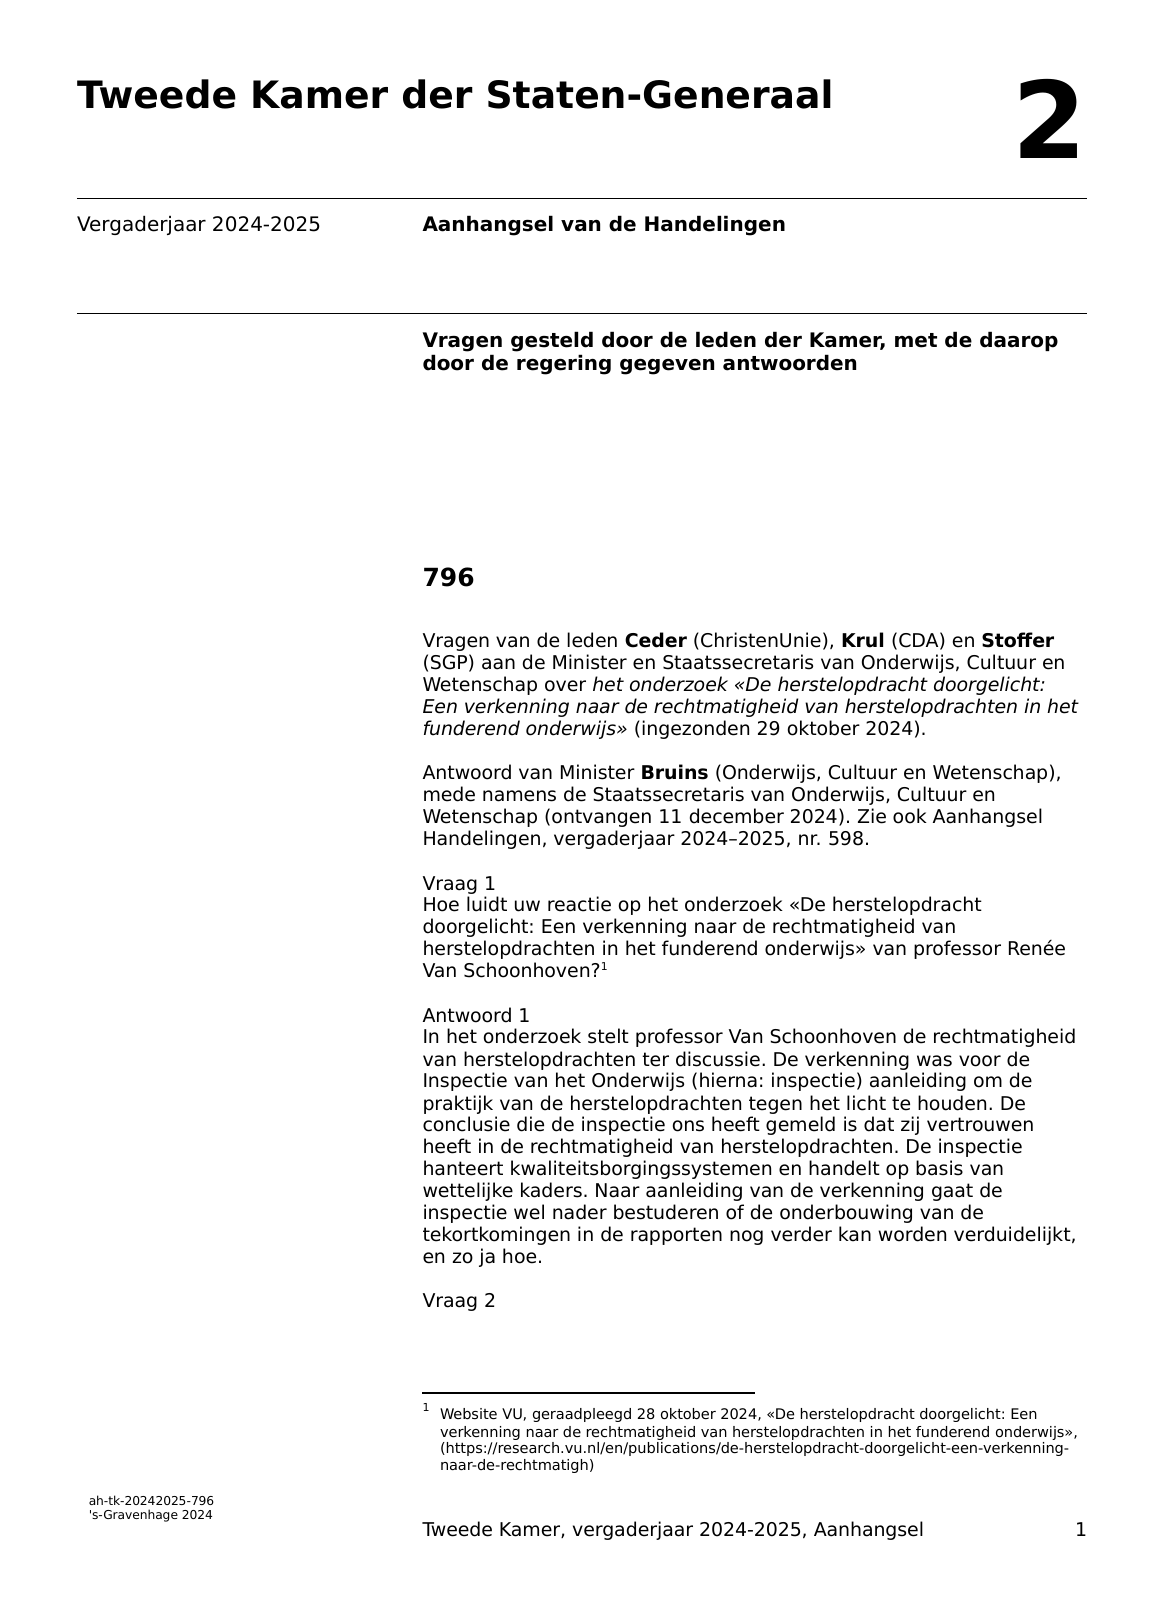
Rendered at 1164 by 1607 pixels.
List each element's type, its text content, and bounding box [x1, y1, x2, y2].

text Hoe luidt uw reactie op het onderzoek «De herstelopdracht doorgelicht: Een verkenning naar de rechtmatigheid van herstelopdrachten in het funderend onderwijs» van professor Renée Van Schoonhoven? [422, 894, 1087, 982]
table_header 2 [886, 59, 1087, 198]
text In het onderzoek stelt professor Van Schoonhoven de rechtmatigheid van herstelopdrachten ter discussie. De verkenning was voor de Inspectie van het Onderwijs (hierna: inspectie) aanleiding om de praktijk van de herstelopdrachten tegen het licht te houden. De conclusie die de inspectie ons heeft gemeld is dat zij vertrouwen heeft in de rechtmatigheid van herstelopdrachten. De inspectie hanteert kwaliteitsborgingssystemen en handelt op basis van wettelijke kaders. Naar aanleiding van de verkenning gaat de inspectie wel nader bestuderen of de onderbouwing van de tekortkomingen in de rapporten nog verder kan worden verduidelijkt, en zo ja hoe. [422, 1026, 1087, 1268]
text Vraag 1 [422, 872, 1087, 894]
text 's-Gravenhage 2024 [88, 1508, 323, 1522]
text ah-tk-20242025-796 [88, 1494, 323, 1508]
text Antwoord 1 [422, 1004, 1087, 1026]
table_header Tweede Kamer der Staten-Generaal [77, 59, 886, 198]
table_cell Vragen gesteld door de leden der Kamer, met de daarop door de regering gegeven antwoorden [422, 314, 1087, 375]
table_cell Aanhangsel van de Handelingen [422, 199, 1087, 313]
text Antwoord van Minister Bruins (Onderwijs, Cultuur en Wetenschap), mede namens de Staatssecretaris van Onderwijs, Cultuur en Wetenschap (ontvangen 11 december 2024). Zie ook Aanhangsel Handelingen, vergaderjaar 2024–2025, nr. 598. [422, 762, 1087, 850]
text Vraag 2 [422, 1290, 1087, 1312]
table_cell Vergaderjaar 2024-2025 [77, 199, 422, 313]
text Vragen van de leden Ceder (ChristenUnie), Krul (CDA) en Stoffer (SGP) aan de Minister en Staatssecretaris van Onderwijs, Cultuur en Wetenschap over het onderzoek «De herstelopdracht doorgelicht: Een verkenning naar de rechtmatigheid van herstelopdrachten in het funderend onderwijs» (ingezonden 29 oktober 2024). [422, 630, 1087, 740]
text 796 [422, 563, 1087, 592]
text Website VU, geraadpleegd 28 oktober 2024, «De herstelopdracht doorgelicht: Een verkenning naar de rechtmatigheid van herstelopdrachten in het funderend onderwijs», (https://research.vu.nl/en/publications/de-herstelopdracht-doorgelicht-een-verkenning-naar-de-rechtmatigh) [422, 1402, 1087, 1474]
table_cell [77, 314, 422, 375]
